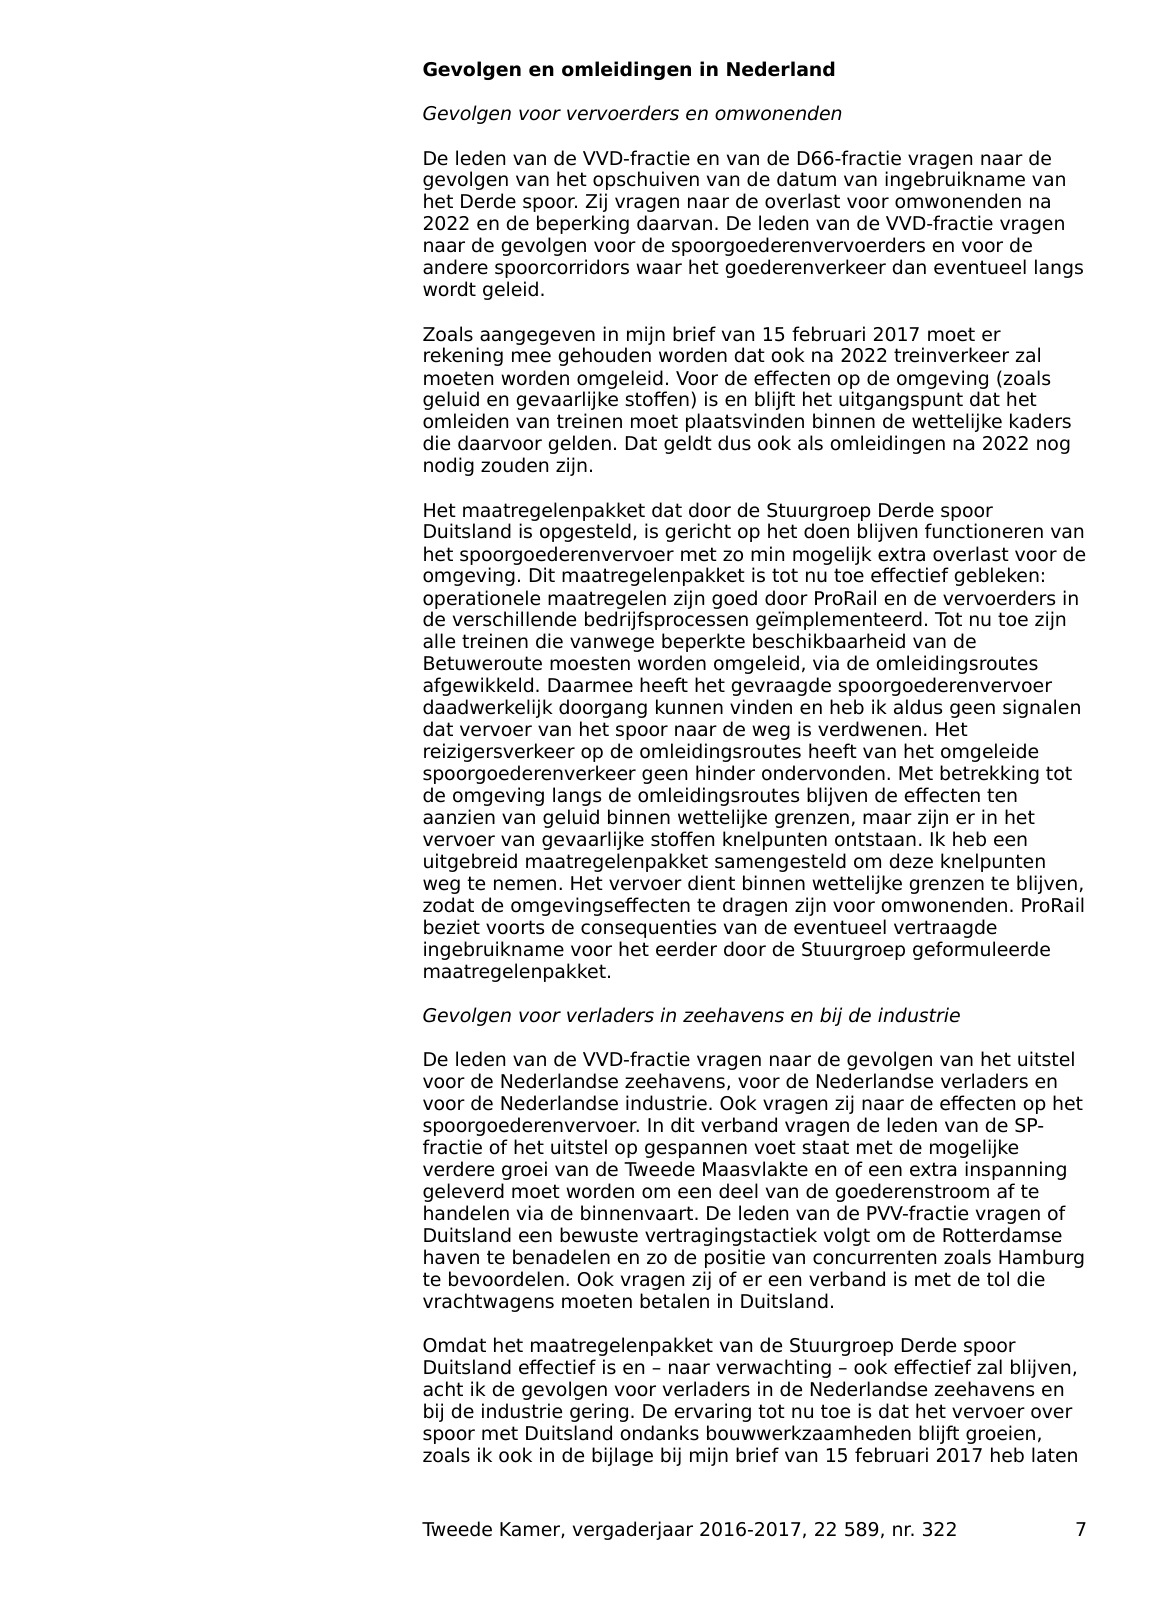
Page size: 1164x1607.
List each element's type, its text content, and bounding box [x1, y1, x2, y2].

text Het maatregelenpakket dat door de Stuurgroep Derde spoor Duitsland is opgesteld, is gericht op het doen blijven functioneren van het spoorgoederenvervoer met zo min mogelijk extra overlast voor de omgeving. Dit maatregelenpakket is tot nu toe effectief gebleken: operationele maatregelen zijn goed door ProRail en de vervoerders in de verschillende bedrijfsprocessen geïmplementeerd. Tot nu toe zijn alle treinen die vanwege beperkte beschikbaarheid van de Betuweroute moesten worden omgeleid, via de omleidingsroutes afgewikkeld. Daarmee heeft het gevraagde spoorgoederenvervoer daadwerkelijk doorgang kunnen vinden en heb ik aldus geen signalen dat vervoer van het spoor naar de weg is verdwenen. Het reizigersverkeer op de omleidingsroutes heeft van het omgeleide spoorgoederenverkeer geen hinder ondervonden. Met betrekking tot de omgeving langs de omleidingsroutes blijven de effecten ten aanzien van geluid binnen wettelijke grenzen, maar zijn er in het vervoer van gevaarlijke stoffen knelpunten ontstaan. Ik heb een uitgebreid maatregelenpakket samengesteld om deze knelpunten weg te nemen. Het vervoer dient binnen wettelijke grenzen te blijven, zodat de omgevingseffecten te dragen zijn voor omwonenden. ProRail beziet voorts de consequenties van de eventueel vertraagde ingebruikname voor het eerder door de Stuurgroep geformuleerde maatregelenpakket. [422, 499, 1087, 983]
text Omdat het maatregelenpakket van de Stuurgroep Derde spoor Duitsland effectief is en – naar verwachting – ook effectief zal blijven, acht ik de gevolgen voor verladers in de Nederlandse zeehavens en bij de industrie gering. De ervaring tot nu toe is dat het vervoer over spoor met Duitsland ondanks bouwwerkzaamheden blijft groeien, zoals ik ook in de bijlage bij mijn brief van 15 februari 2017 heb laten [422, 1335, 1087, 1467]
subtitle Gevolgen voor verladers in zeehavens en bij de industrie [422, 1005, 1087, 1027]
text Zoals aangegeven in mijn brief van 15 februari 2017 moet er rekening mee gehouden worden dat ook na 2022 treinverkeer zal moeten worden omgeleid. Voor de effecten op de omgeving (zoals geluid en gevaarlijke stoffen) is en blijft het uitgangspunt dat het omleiden van treinen moet plaatsvinden binnen de wettelijke kaders die daarvoor gelden. Dat geldt dus ook als omleidingen na 2022 nog nodig zouden zijn. [422, 323, 1087, 477]
subtitle Gevolgen en omleidingen in Nederland [422, 59, 1087, 81]
text De leden van de VVD-fractie vragen naar de gevolgen van het uitstel voor de Nederlandse zeehavens, voor de Nederlandse verladers en voor de Nederlandse industrie. Ook vragen zij naar de effecten op het spoorgoederenvervoer. In dit verband vragen de leden van de SP-fractie of het uitstel op gespannen voet staat met de mogelijke verdere groei van de Tweede Maasvlakte en of een extra inspanning geleverd moet worden om een deel van de goederenstroom af te handelen via de binnenvaart. De leden van de PVV-fractie vragen of Duitsland een bewuste vertragingstactiek volgt om de Rotterdamse haven te benadelen en zo de positie van concurrenten zoals Hamburg te bevoordelen. Ook vragen zij of er een verband is met de tol die vrachtwagens moeten betalen in Duitsland. [422, 1049, 1087, 1313]
text De leden van de VVD-fractie en van de D66-fractie vragen naar de gevolgen van het opschuiven van de datum van ingebruikname van het Derde spoor. Zij vragen naar de overlast voor omwonenden na 2022 en de beperking daarvan. De leden van de VVD-fractie vragen naar de gevolgen voor de spoorgoederenvervoerders en voor de andere spoorcorridors waar het goederenverkeer dan eventueel langs wordt geleid. [422, 147, 1087, 301]
subtitle Gevolgen voor vervoerders en omwonenden [422, 103, 1087, 125]
